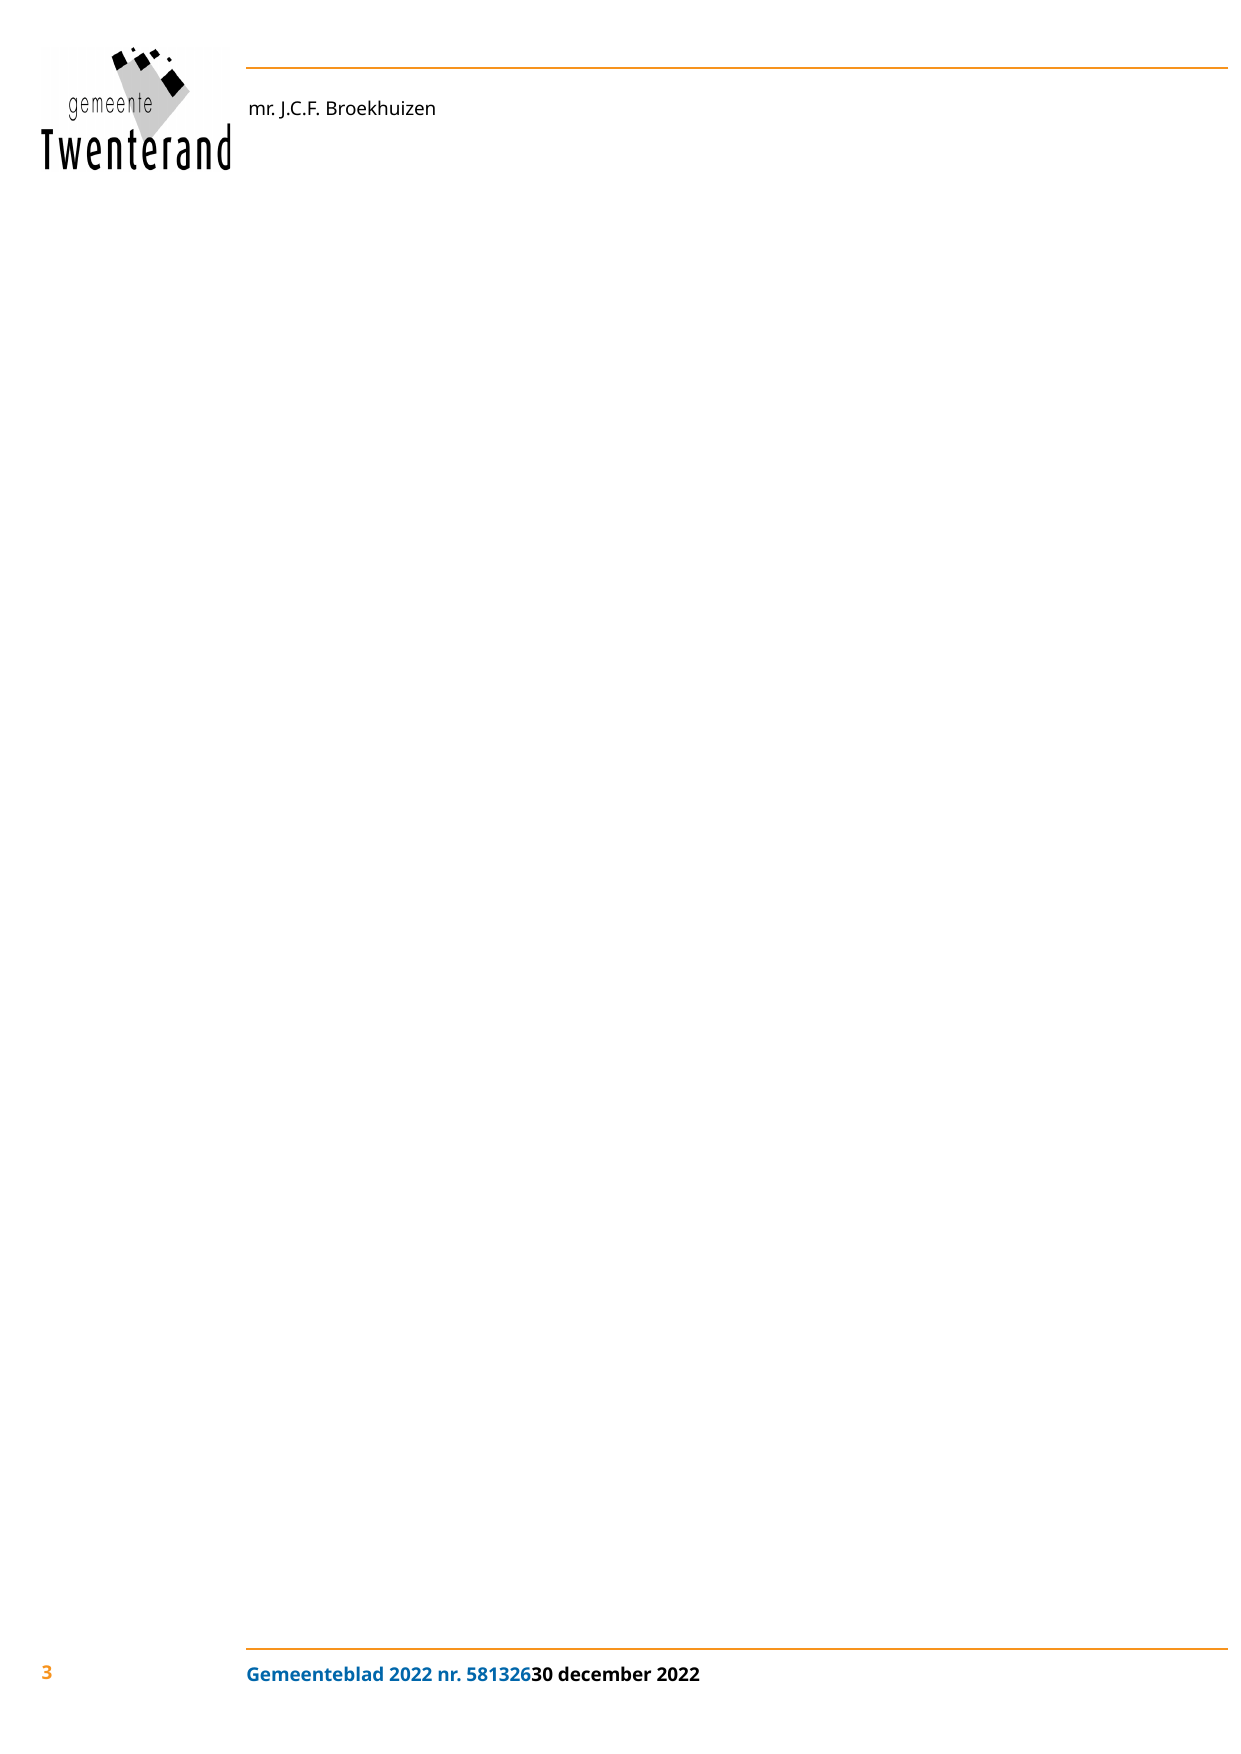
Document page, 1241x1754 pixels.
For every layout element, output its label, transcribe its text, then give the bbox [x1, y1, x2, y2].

text mr. J.C.F. Broekhuizen [248, 95, 1152, 121]
picture [41, 47, 231, 172]
